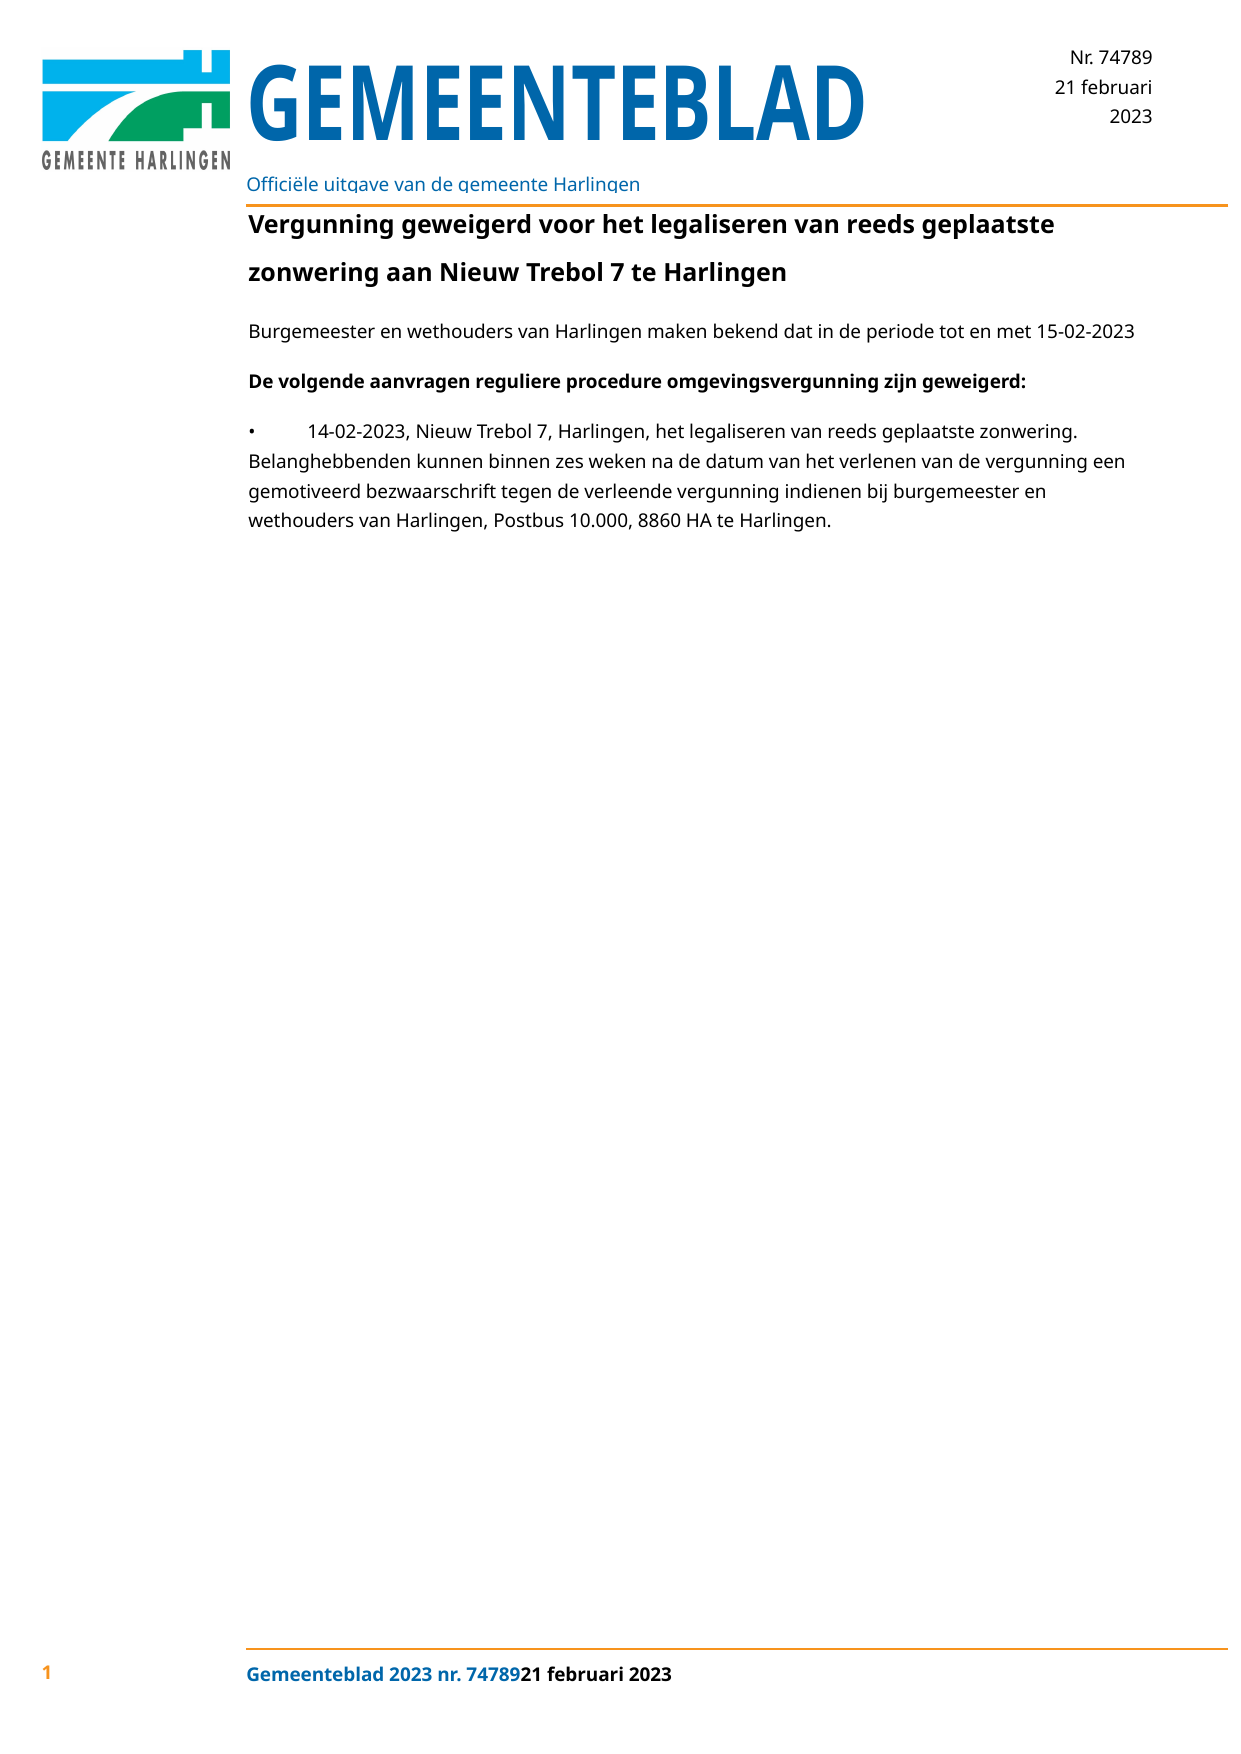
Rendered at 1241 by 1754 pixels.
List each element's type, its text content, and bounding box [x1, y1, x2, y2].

text Burgemeester en wethouders van Harlingen maken bekend dat in de periode tot en met 15-02-2023 [248, 318, 1152, 344]
text De volgende aanvragen reguliere procedure omgevingsvergunning zijn geweigerd: [248, 368, 1152, 394]
text Vergunning geweigerd voor het legaliseren van reeds geplaatste zonwering aan Nieuw Trebol 7 te Harlingen [248, 207, 1152, 288]
list 14-02-2023, Nieuw Trebol 7, Harlingen, het legaliseren van reeds geplaatste zonwering. [248, 419, 1152, 444]
picture [41, 47, 231, 172]
text Belanghebbenden kunnen binnen zes weken na de datum van het verlenen van de vergunning een gemotiveerd bezwaarschrift tegen de verleende vergunning indienen bij burgemeester en wethouders van Harlingen, Postbus 10.000, 8860 HA te Harlingen. [248, 448, 1152, 533]
